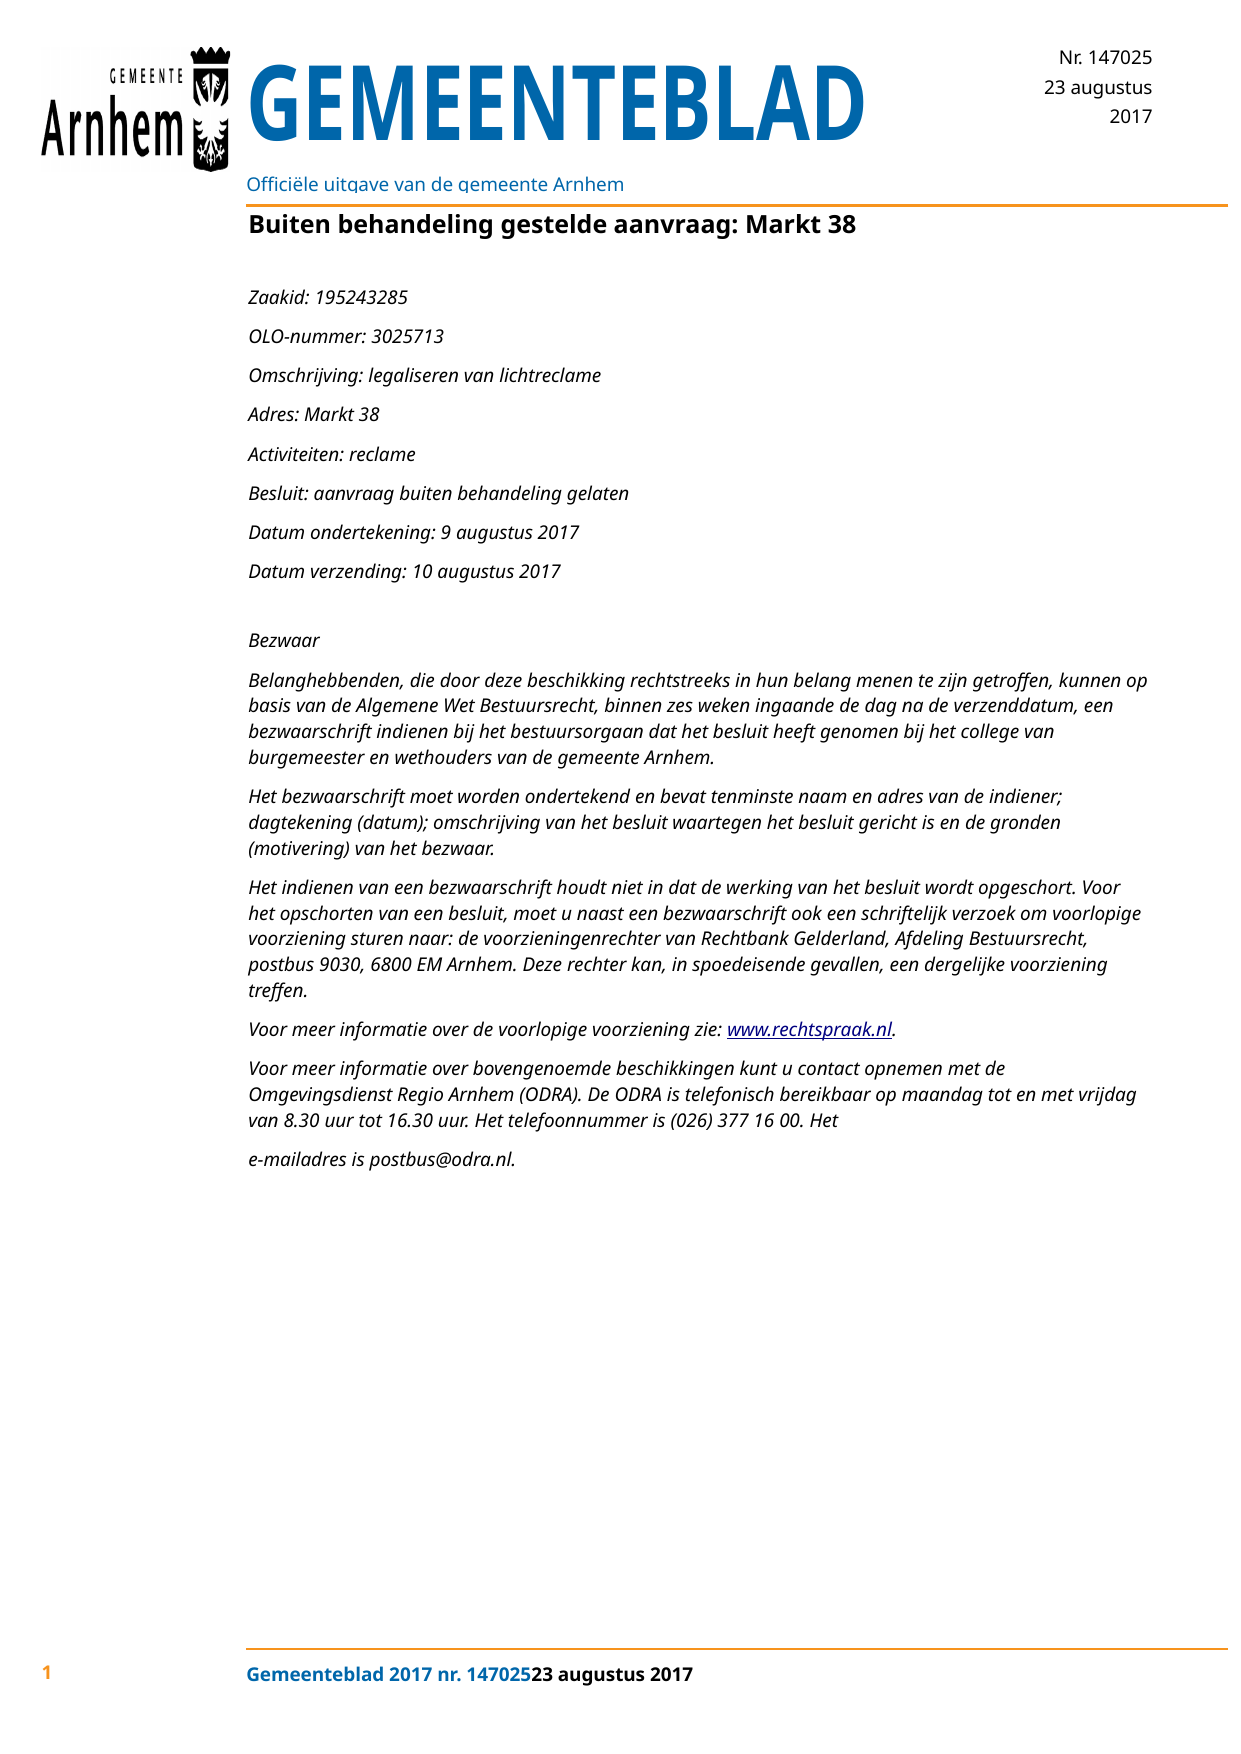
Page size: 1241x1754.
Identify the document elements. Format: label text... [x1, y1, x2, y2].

text Buiten behandeling gestelde aanvraag: Markt 38 [248, 207, 1152, 241]
text Het indienen van een bezwaarschrift houdt niet in dat de werking van het besluit wordt opgeschort. Voor het opschorten van een besluit, moet u naast een bezwaarschrift ook een schriftelijk verzoek om voorlopige voorziening sturen naar: de voorzieningenrechter van Rechtbank Gelderland, Afdeling Bestuursrecht, postbus 9030, 6800 EM Arnhem. Deze rechter kan, in spoedeisende gevallen, een dergelijke voorziening treffen. [248, 874, 1152, 1003]
text Bezwaar [248, 628, 1152, 653]
text Belanghebbenden, die door deze beschikking rechtstreeks in hun belang menen te zijn getroffen, kunnen op basis van de Algemene Wet Bestuursrecht, binnen zes weken ingaande de dag na de verzenddatum, een bezwaarschrift indienen bij het bestuursorgaan dat het besluit heeft genomen bij het college van burgemeester en wethouders van de gemeente Arnhem. [248, 667, 1152, 770]
text Voor meer informatie over de voorlopige voorziening zie: www.rechtspraak.nl. [248, 1016, 1152, 1042]
text Omschrijving: legaliseren van lichtreclame [248, 362, 1152, 388]
text Voor meer informatie over bovengenoemde beschikkingen kunt u contact opnemen met de Omgevingsdienst Regio Arnhem (ODRA). De ODRA is telefonisch bereikbaar op maandag tot en met vrijdag van 8.30 uur tot 16.30 uur. Het telefoonnummer is (026) 377 16 00. Het [248, 1056, 1152, 1133]
picture [41, 47, 231, 172]
text Datum verzending: 10 augustus 2017 [248, 559, 1152, 584]
text Besluit: aanvraag buiten behandeling gelaten [248, 480, 1152, 506]
text Het bezwaarschrift moet worden ondertekend en bevat tenminste naam en adres van de indiener; dagtekening (datum); omschrijving van het besluit waartegen het besluit gericht is en de gronden (motivering) van het bezwaar. [248, 783, 1152, 861]
text e-mailadres is postbus@odra.nl. [248, 1146, 1152, 1172]
text Zaakid: 195243285 [248, 284, 1152, 309]
text OLO-nummer: 3025713 [248, 323, 1152, 349]
text Adres: Markt 38 [248, 402, 1152, 427]
text Activiteiten: reclame [248, 441, 1152, 467]
text Datum ondertekening: 9 augustus 2017 [248, 519, 1152, 545]
